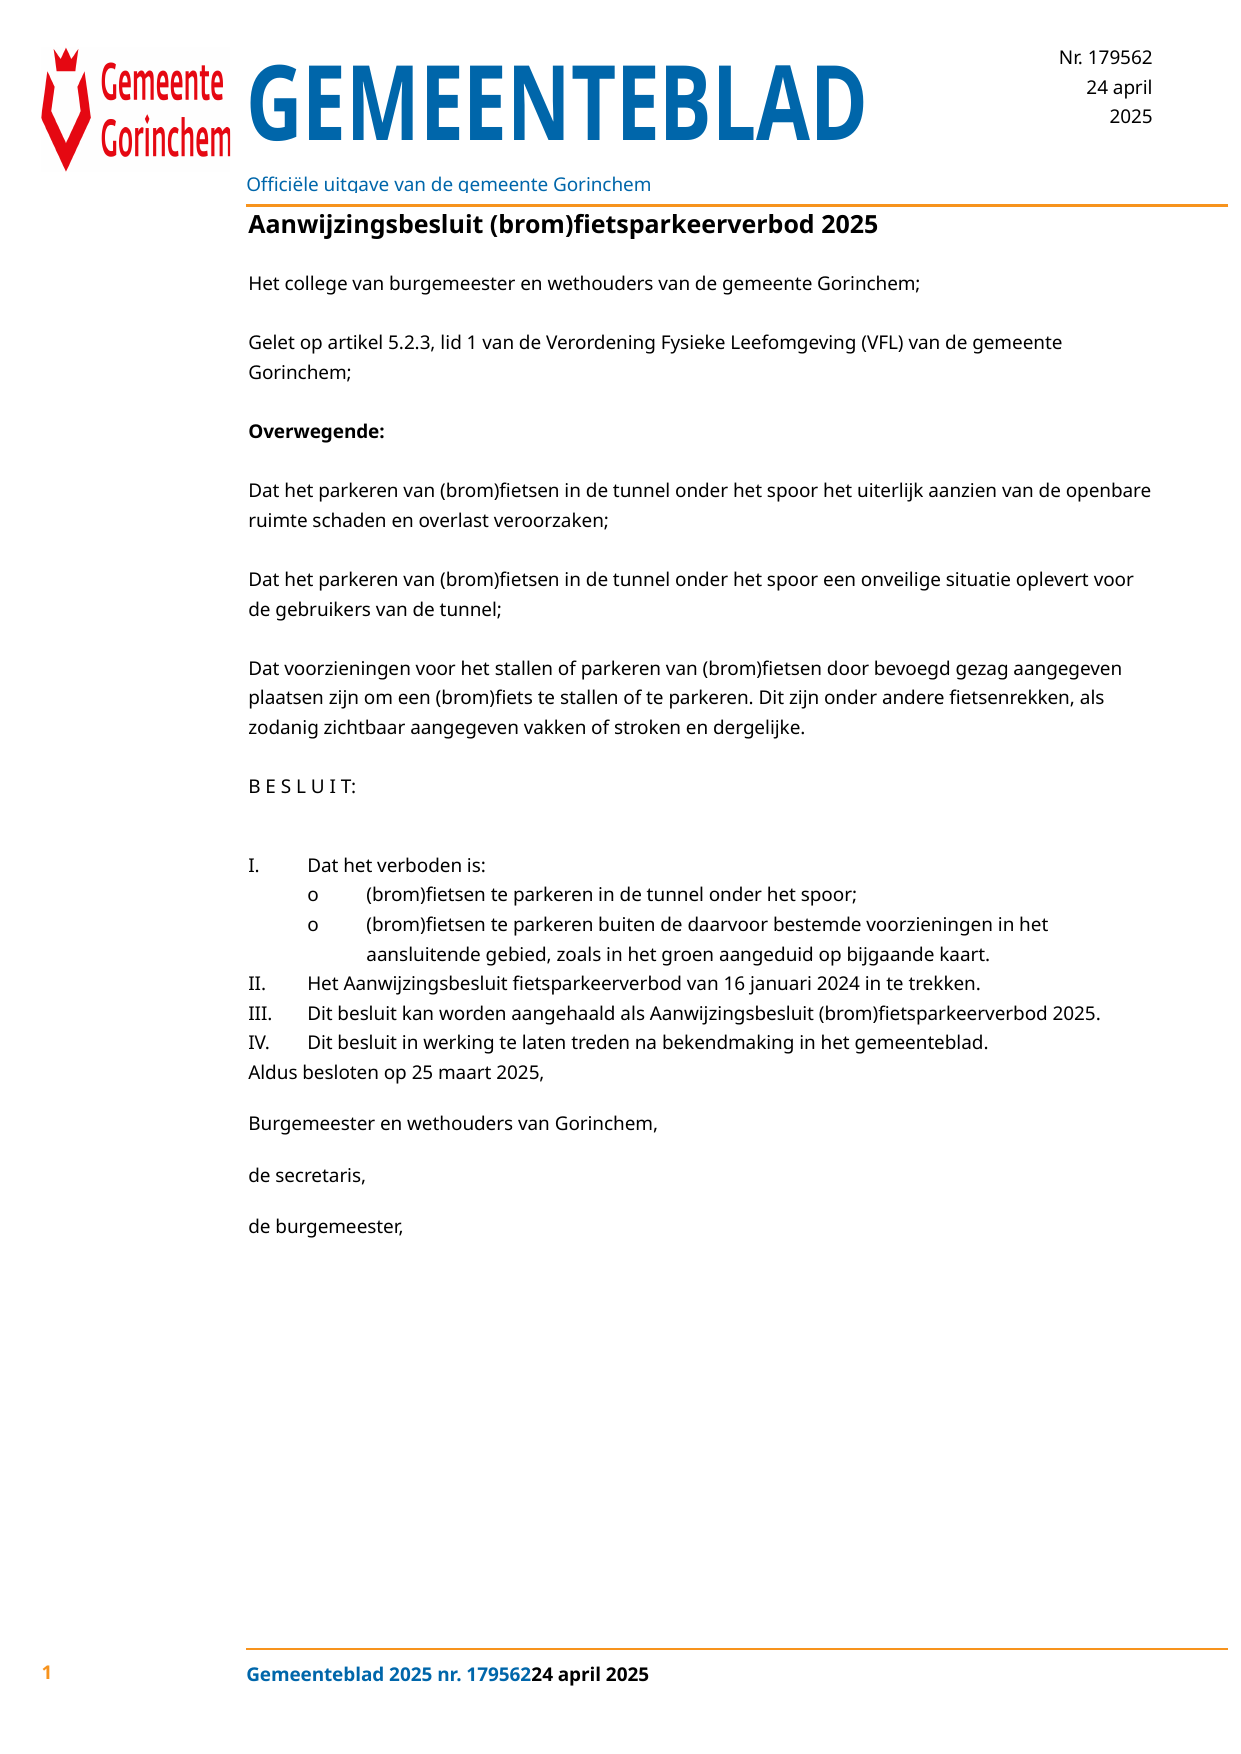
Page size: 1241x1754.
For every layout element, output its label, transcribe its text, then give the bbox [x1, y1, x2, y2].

picture [41, 47, 231, 172]
text Aldus besloten op 25 maart 2025, [248, 1059, 1152, 1085]
list (brom)fietsen te parkeren in de tunnel onder het spoor; [307, 882, 1152, 907]
text Overwegende: [248, 418, 1152, 444]
text de burgemeester, [248, 1213, 1152, 1239]
text B E S L U I T: [248, 773, 1152, 799]
text Het college van burgemeester en wethouders van de gemeente Gorinchem; [248, 270, 1152, 296]
text Burgemeester en wethouders van Gorinchem, [248, 1111, 1152, 1136]
text Dat het parkeren van (brom)fietsen in de tunnel onder het spoor het uiterlijk aanzien van de openbare ruimte schaden en overlast veroorzaken; [248, 477, 1152, 533]
list (brom)fietsen te parkeren buiten de daarvoor bestemde voorzieningen in het aansluitende gebied, zoals in het groen aangeduid op bijgaande kaart. [307, 911, 1152, 967]
list Dit besluit kan worden aangehaald als Aanwijzingsbesluit (brom)fietsparkeerverbod 2025. [248, 1000, 1152, 1026]
text de secretaris, [248, 1162, 1152, 1188]
text Dat voorzieningen voor het stallen of parkeren van (brom)fietsen door bevoegd gezag aangegeven plaatsen zijn om een (brom)fiets te stallen of te parkeren. Dit zijn onder andere fietsenrekken, als zodanig zichtbaar aangegeven vakken of stroken en dergelijke. [248, 655, 1152, 740]
text Dat het parkeren van (brom)fietsen in de tunnel onder het spoor een onveilige situatie oplevert voor de gebruikers van de tunnel; [248, 566, 1152, 621]
list Dit besluit in werking te laten treden na bekendmaking in het gemeenteblad. [248, 1029, 1152, 1055]
text Aanwijzingsbesluit (brom)fietsparkeerverbod 2025 [248, 207, 1152, 241]
text Gelet op artikel 5.2.3, lid 1 van de Verordening Fysieke Leefomgeving (VFL) van de gemeente Gorinchem; [248, 329, 1152, 385]
list Het Aanwijzingsbesluit fietsparkeerverbod van 16 januari 2024 in te trekken. [248, 970, 1152, 996]
list Dat het verboden is: [248, 852, 1152, 878]
